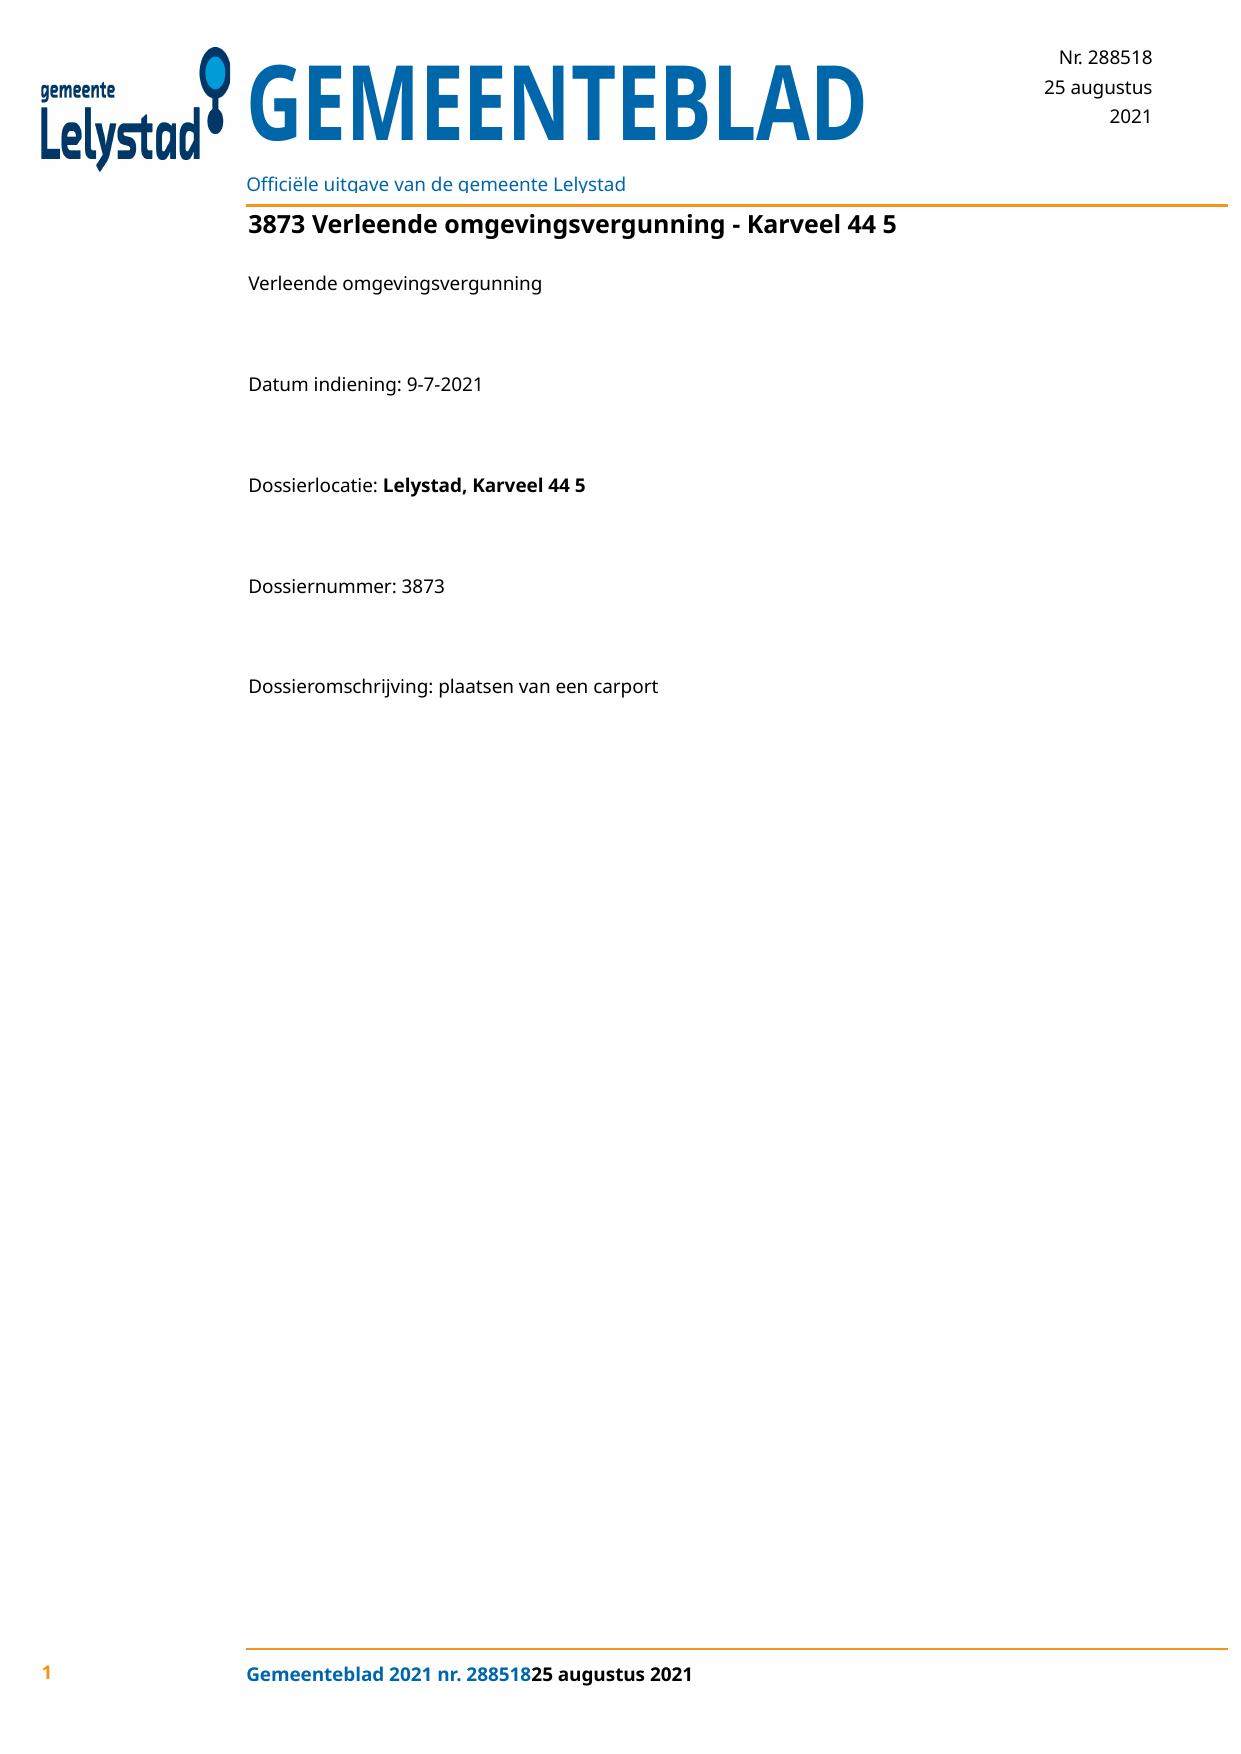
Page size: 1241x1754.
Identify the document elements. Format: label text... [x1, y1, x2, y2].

picture [41, 47, 231, 172]
text Dossieromschrijving: plaatsen van een carport [248, 674, 1152, 699]
text Datum indiening: 9-7-2021 [248, 371, 1152, 397]
text Verleende omgevingsvergunning [248, 270, 1152, 296]
text Dossiernummer: 3873 [248, 573, 1152, 598]
text Dossierlocatie: Lelystad, Karveel 44 5 [248, 472, 1152, 498]
text 3873 Verleende omgevingsvergunning - Karveel 44 5 [248, 207, 1152, 241]
